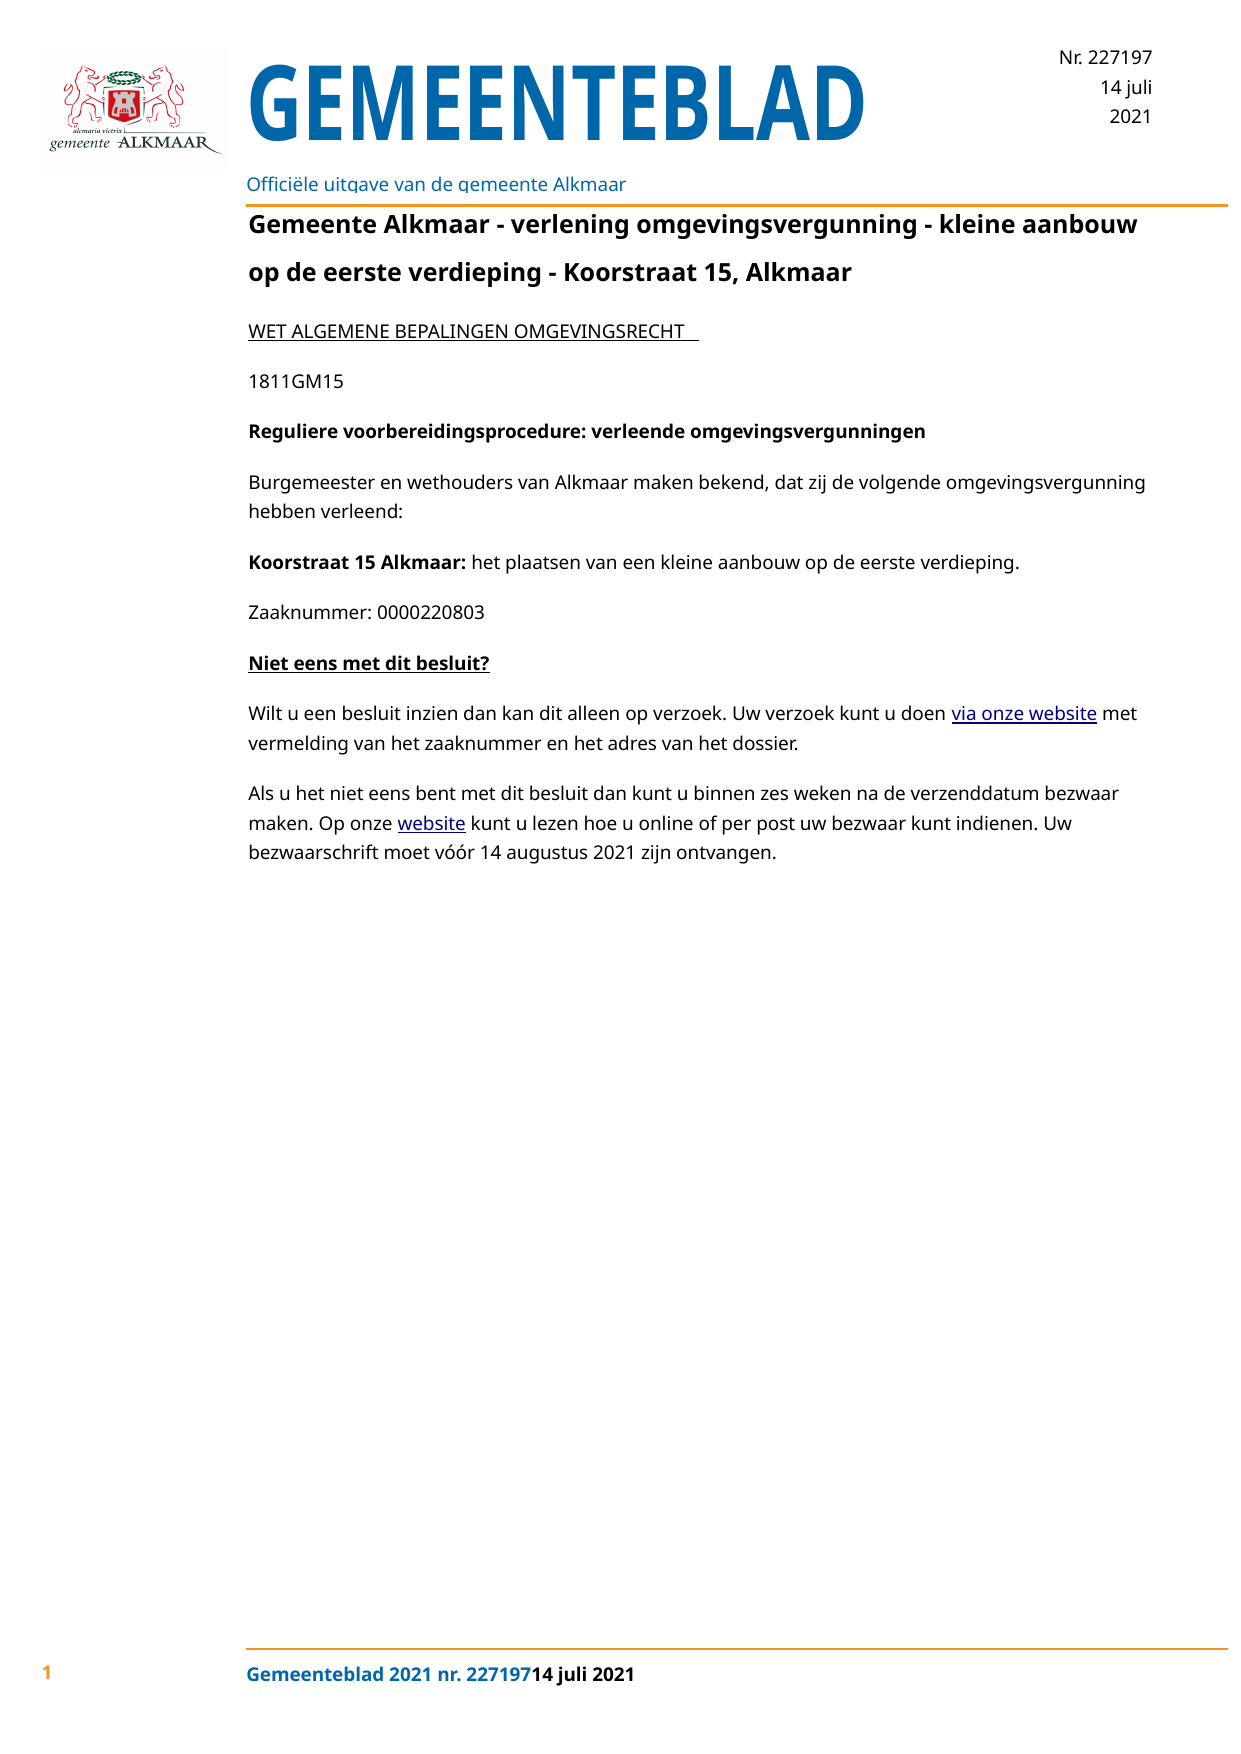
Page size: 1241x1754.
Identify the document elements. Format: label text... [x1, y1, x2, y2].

text Burgemeester en wethouders van Alkmaar maken bekend, dat zij de volgende omgevingsvergunning hebben verleend: [248, 469, 1152, 524]
text Niet eens met dit besluit? [248, 650, 1152, 676]
text Reguliere voorbereidingsprocedure: verleende omgevingsvergunningen [248, 419, 1152, 444]
text Koorstraat 15 Alkmaar: het plaatsen van een kleine aanbouw op de eerste verdieping. [248, 549, 1152, 575]
text Als u het niet eens bent met dit besluit dan kunt u binnen zes weken na de verzenddatum bezwaar maken. Op onze website kunt u lezen hoe u online of per post uw bezwaar kunt indienen. Uw bezwaarschrift moet vóór 14 augustus 2021 zijn ontvangen. [248, 780, 1152, 865]
text Zaaknummer: 0000220803 [248, 599, 1152, 625]
text Wilt u een besluit inzien dan kan dit alleen op verzoek. Uw verzoek kunt u doen via onze website met vermelding van het zaaknummer en het adres van het dossier. [248, 700, 1152, 756]
text WET ALGEMENE BEPALINGEN OMGEVINGSRECHT [248, 318, 1152, 344]
text Gemeente Alkmaar - verlening omgevingsvergunning - kleine aanbouw op de eerste verdieping - Koorstraat 15, Alkmaar [248, 207, 1152, 288]
picture [41, 47, 231, 172]
text 1811GM15 [248, 368, 1152, 394]
